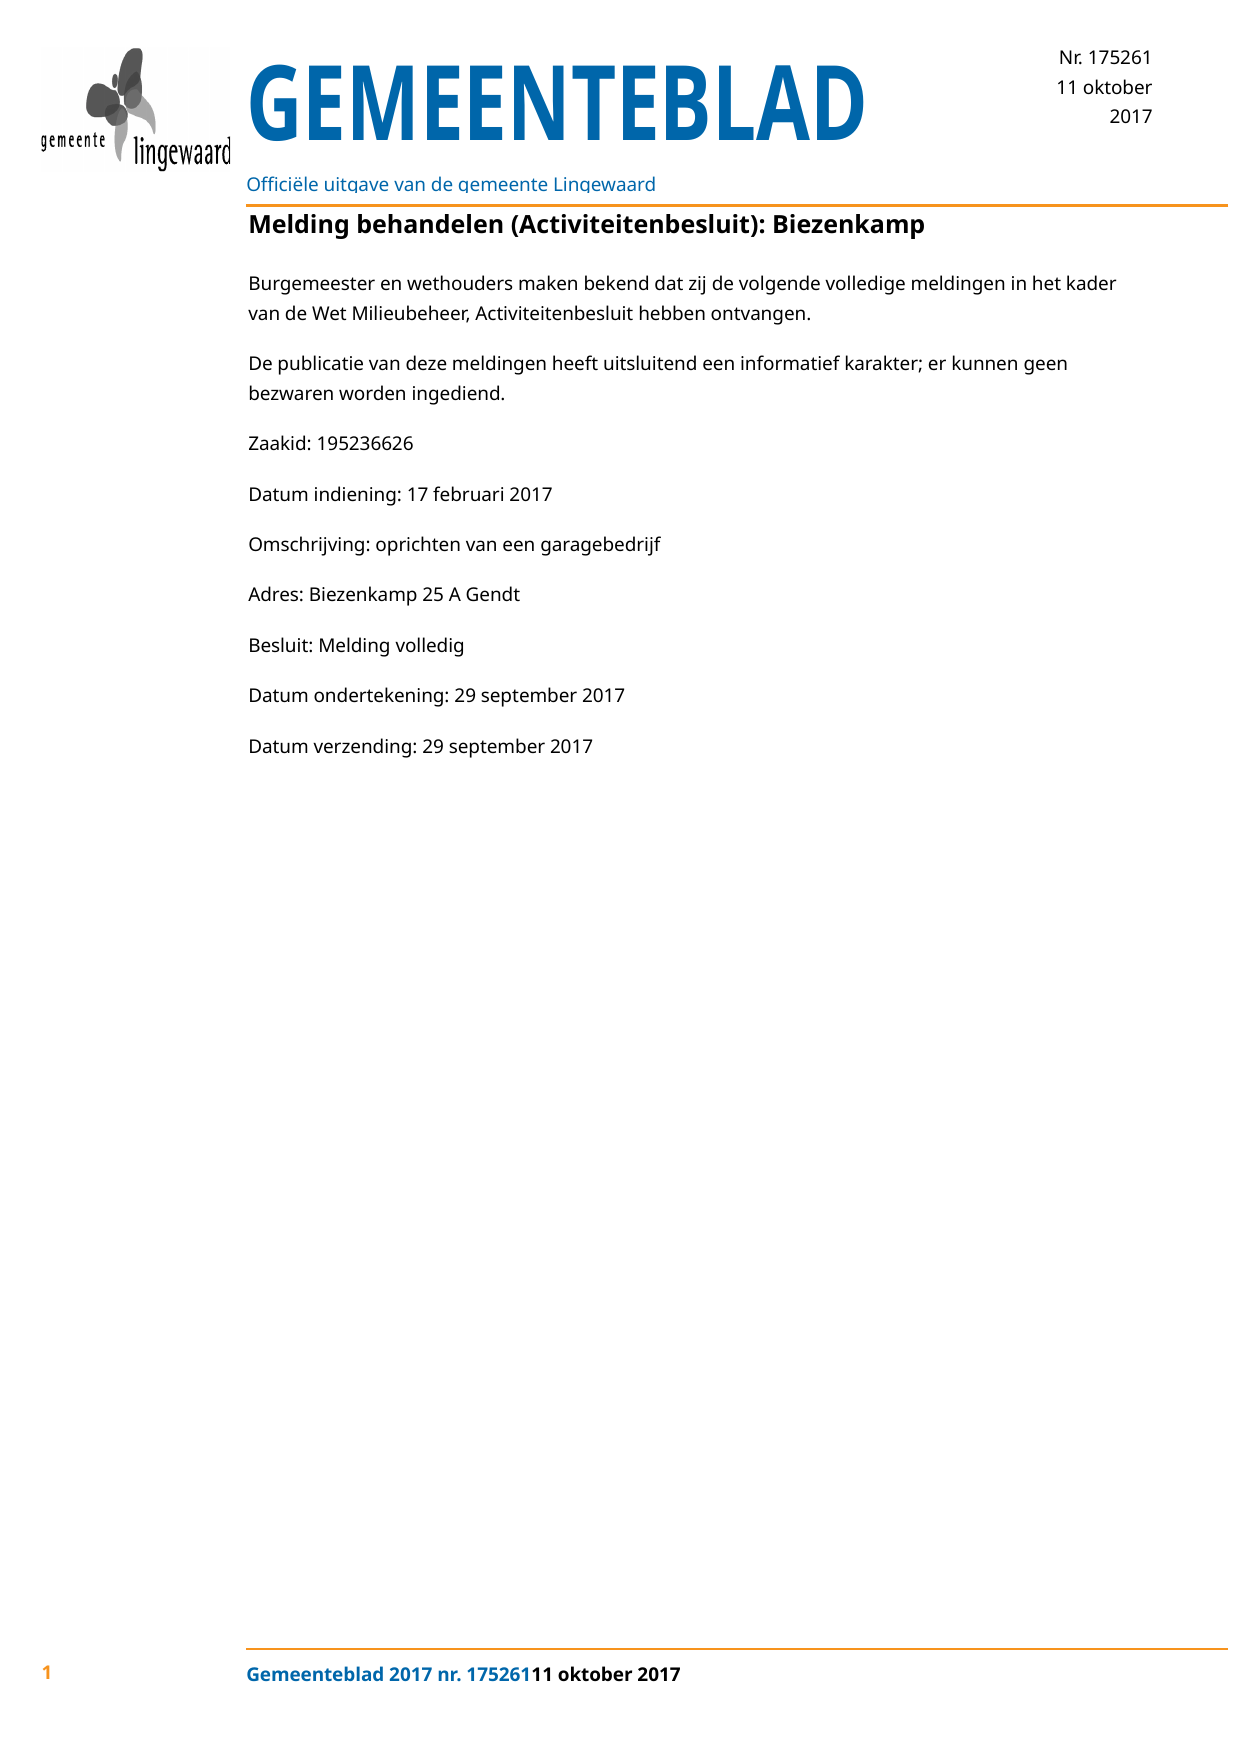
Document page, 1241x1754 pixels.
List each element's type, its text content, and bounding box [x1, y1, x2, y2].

text Besluit: Melding volledig [248, 632, 1152, 658]
text De publicatie van deze meldingen heeft uitsluitend een informatief karakter; er kunnen geen bezwaren worden ingediend. [248, 350, 1152, 406]
picture [41, 47, 231, 172]
text Zaakid: 195236626 [248, 430, 1152, 456]
text Omschrijving: oprichten van een garagebedrijf [248, 531, 1152, 557]
text Datum verzending: 29 september 2017 [248, 733, 1152, 758]
text Adres: Biezenkamp 25 A Gendt [248, 582, 1152, 607]
text Melding behandelen (Activiteitenbesluit): Biezenkamp [248, 207, 1152, 241]
text Datum indiening: 17 februari 2017 [248, 481, 1152, 506]
text Datum ondertekening: 29 september 2017 [248, 682, 1152, 708]
text Burgemeester en wethouders maken bekend dat zij de volgende volledige meldingen in het kader van de Wet Milieubeheer, Activiteitenbesluit hebben ontvangen. [248, 270, 1152, 326]
